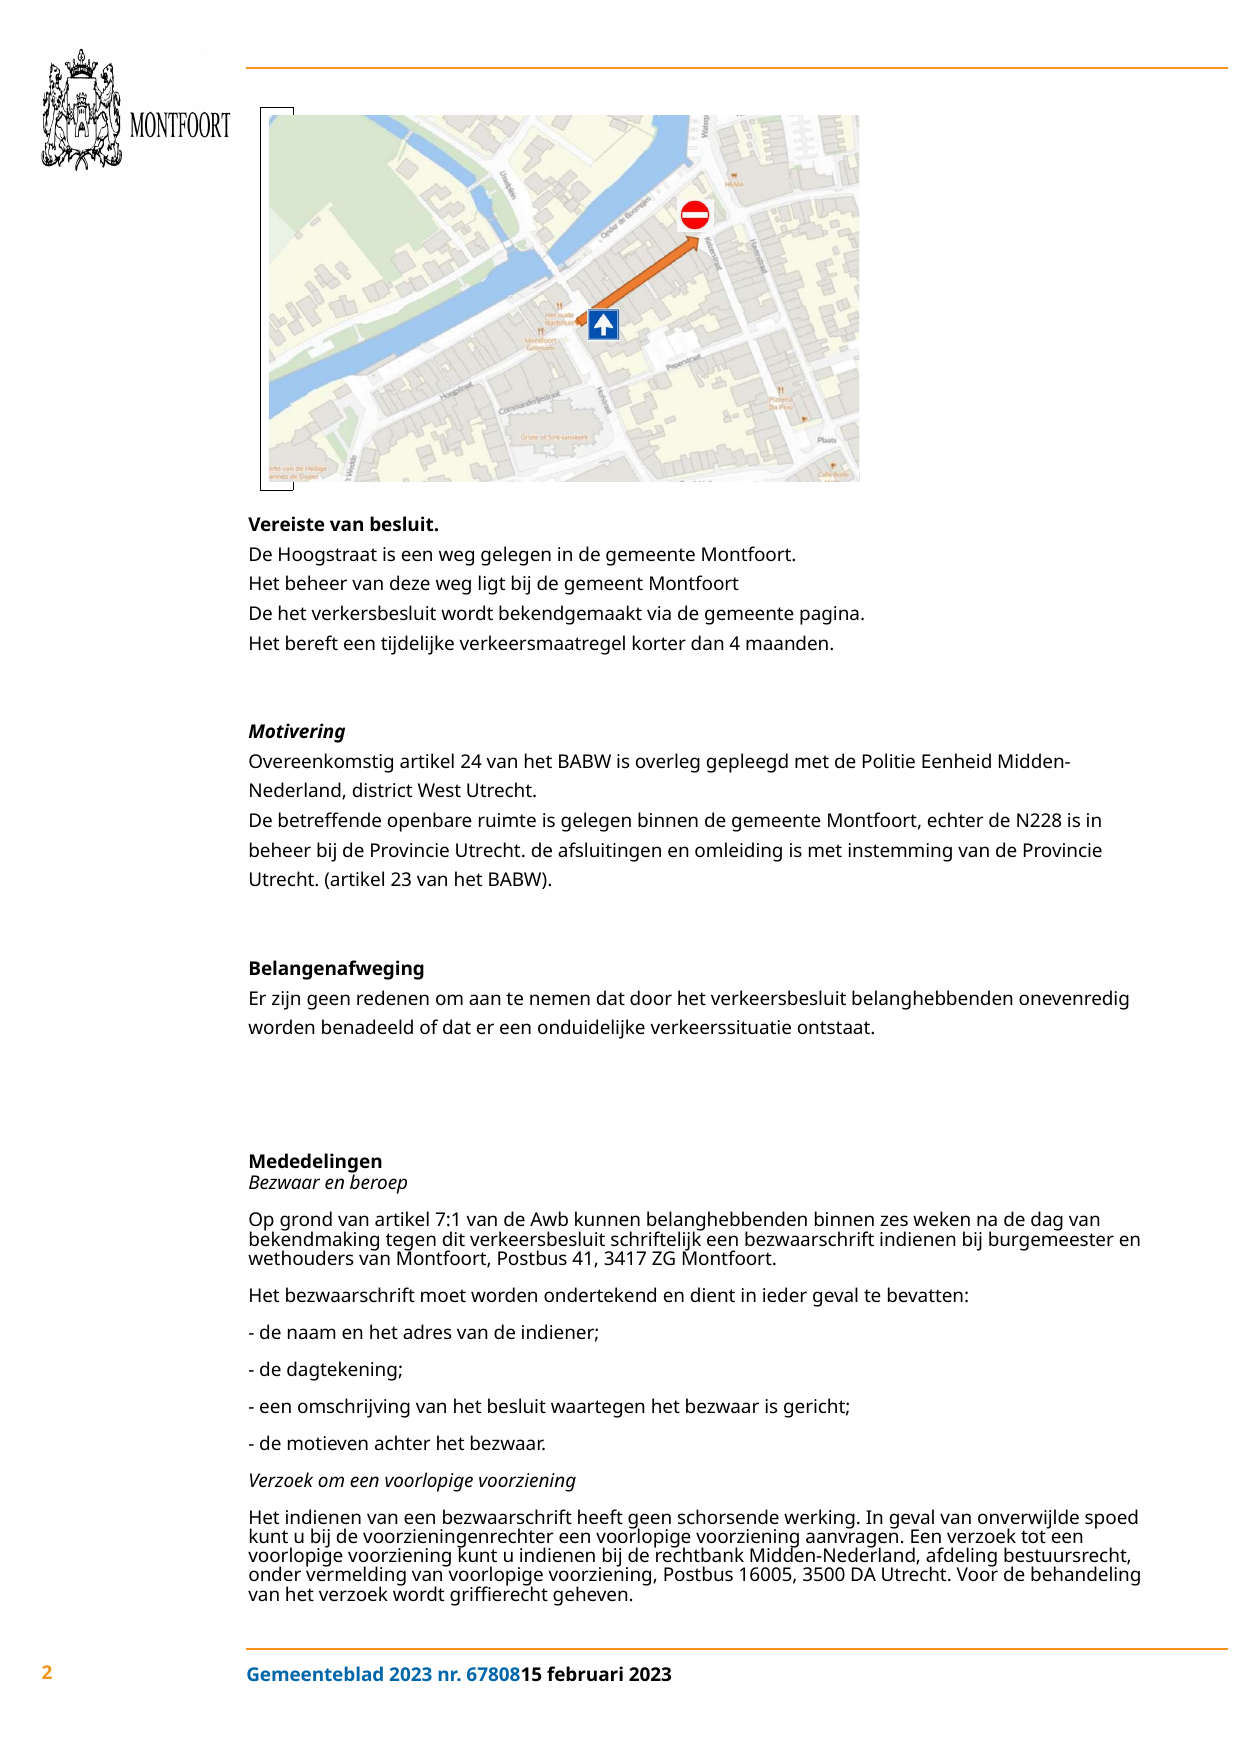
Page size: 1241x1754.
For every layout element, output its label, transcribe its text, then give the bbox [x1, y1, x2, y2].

text Het indienen van een bezwaarschrift heeft geen schorsende werking. In geval van onverwijlde spoed kunt u bij de voorzieningenrechter een voorlopige voorziening aanvragen. Een verzoek tot een voorlopige voorziening kunt u indienen bij de rechtbank Midden-Nederland, afdeling bestuursrecht, onder vermelding van voorlopige voorziening, Postbus 16005, 3500 DA Utrecht. Voor de behandeling van het verzoek wordt griffierecht geheven. [248, 1509, 1152, 1605]
text Mededelingen [248, 1148, 1152, 1174]
text Op grond van artikel 7:1 van de Awb kunnen belanghebbenden binnen zes weken na de dag van bekendmaking tegen dit verkeersbesluit schriftelijk een bezwaarschrift indienen bij burgemeester en wethouders van Montfoort, Postbus 41, 3417 ZG Montfoort. [248, 1211, 1152, 1269]
text - de motieven achter het bezwaar. [248, 1435, 1152, 1454]
text Motivering [248, 718, 1152, 744]
picture [41, 47, 231, 172]
text De betreffende openbare ruimte is gelegen binnen de gemeente Montfoort, echter de N228 is in beheer bij de Provincie Utrecht. de afsluitingen en omleiding is met instemming van de Provincie Utrecht. (artikel 23 van het BABW). [248, 807, 1152, 892]
text Bezwaar en beroep [248, 1174, 1152, 1193]
text - een omschrijving van het besluit waartegen het bezwaar is gericht; [248, 1398, 1152, 1417]
text - de dagtekening; [248, 1361, 1152, 1380]
text Overeenkomstig artikel 24 van het BABW is overleg gepleegd met de Politie Eenheid Midden-Nederland, district West Utrecht. [248, 748, 1152, 803]
text Er zijn geen redenen om aan te nemen dat door het verkeersbesluit belanghebbenden onevenredig worden benadeeld of dat er een onduidelijke verkeerssituatie ontstaat. [248, 985, 1152, 1040]
text Het beheer van deze weg ligt bij de gemeent Montfoort [248, 571, 1152, 596]
text Verzoek om een voorlopige voorziening [248, 1472, 1152, 1491]
text Het bezwaarschrift moet worden ondertekend en dient in ieder geval te bevatten: [248, 1287, 1152, 1306]
text De het verkersbesluit wordt bekendgemaakt via de gemeente pagina. [248, 600, 1152, 626]
text - de naam en het adres van de indiener; [248, 1324, 1152, 1343]
text Belangenafweging [248, 955, 1152, 981]
text Vereiste van besluit. [248, 511, 1152, 537]
text Het bereft een tijdelijke verkeersmaatregel korter dan 4 maanden. [248, 630, 1152, 656]
picture [268, 115, 860, 482]
text De Hoogstraat is een weg gelegen in de gemeente Montfoort. [248, 541, 1152, 567]
